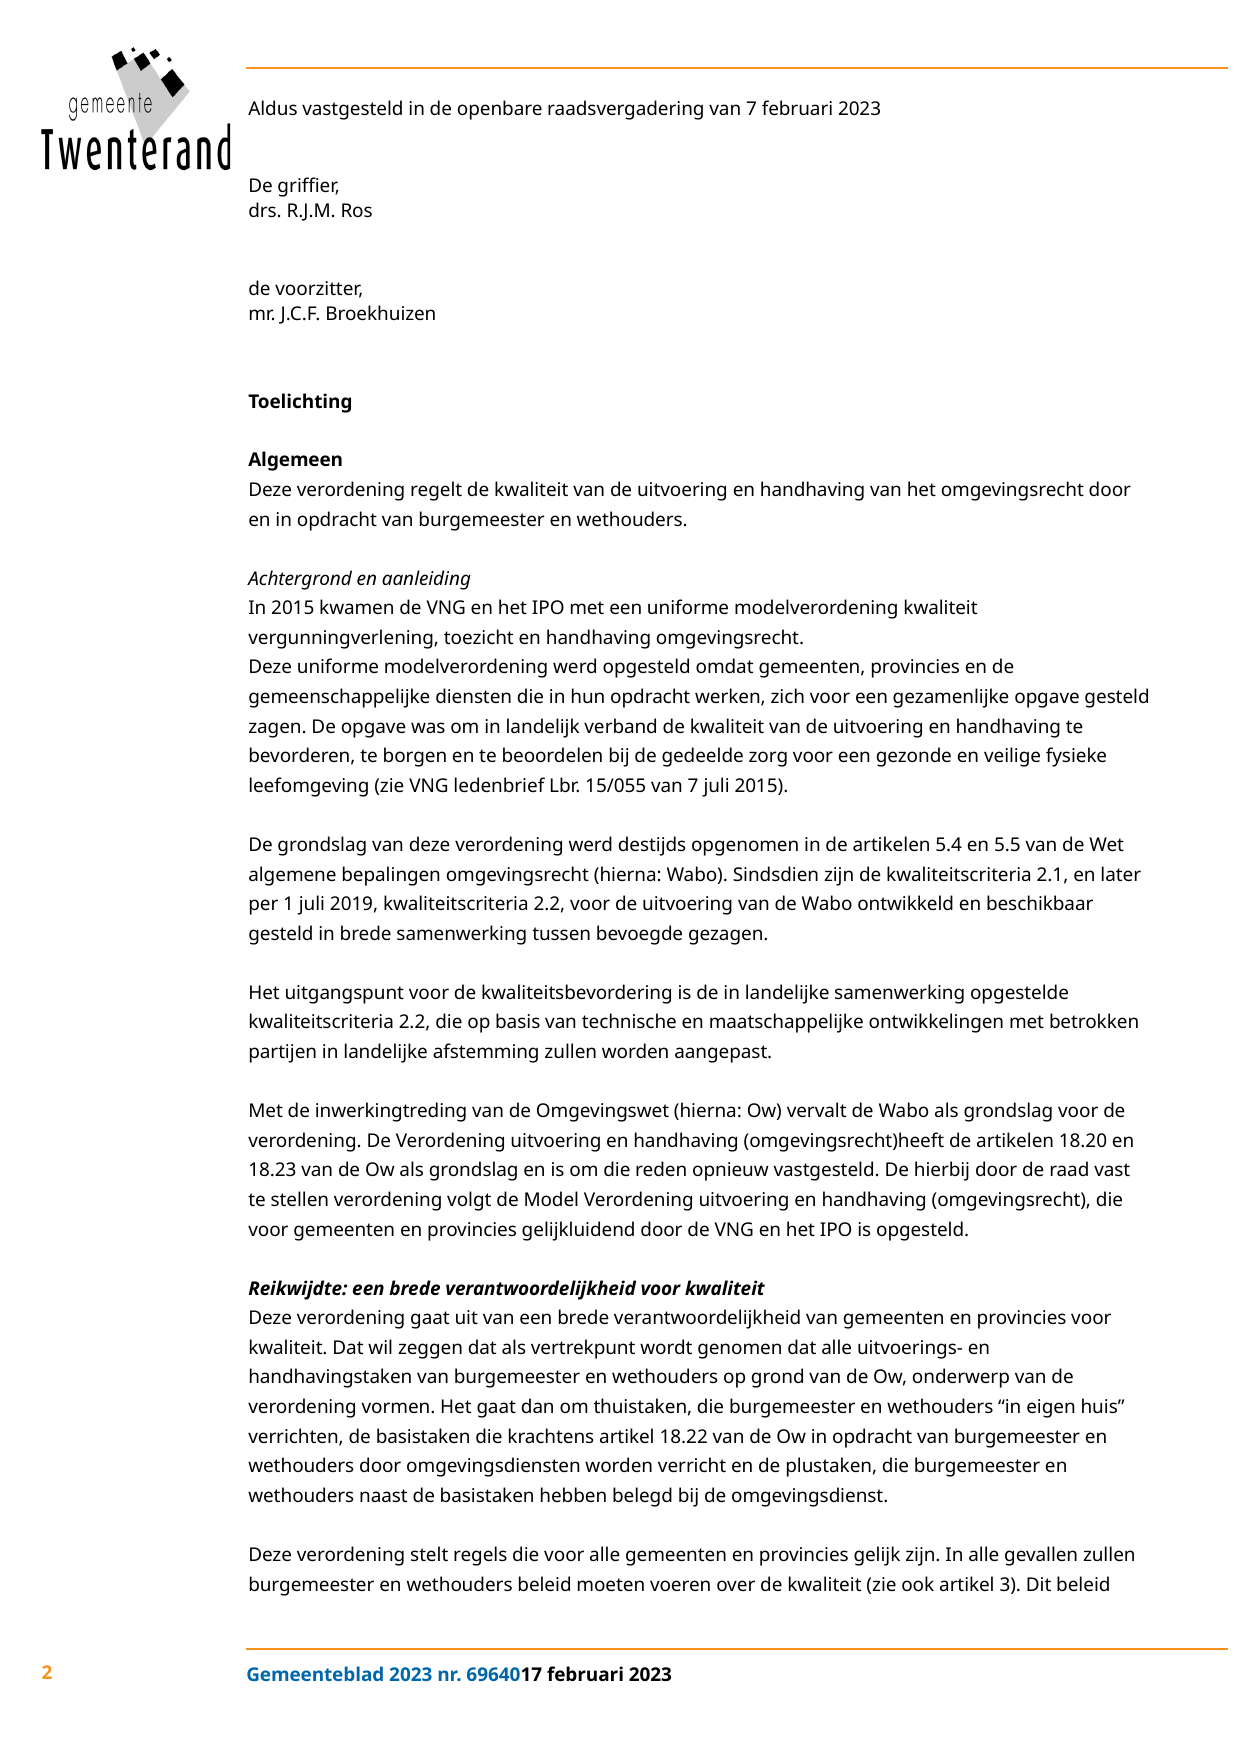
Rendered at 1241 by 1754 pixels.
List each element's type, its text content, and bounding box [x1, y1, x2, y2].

text Reikwijdte: een brede verantwoordelijkheid voor kwaliteit [248, 1275, 1152, 1301]
text Achtergrond en aanleiding [248, 565, 1152, 591]
text Deze uniforme modelverordening werd opgesteld omdat gemeenten, provincies en de gemeenschappelijke diensten die in hun opdracht werken, zich voor een gezamenlijke opgave gesteld zagen. De opgave was om in landelijk verband de kwaliteit van de uitvoering en handhaving te bevorderen, te borgen en te beoordelen bij de gedeelde zorg voor een gezonde en veilige fysieke leefomgeving (zie VNG ledenbrief Lbr. 15/055 van 7 juli 2015). [248, 654, 1152, 798]
text Het uitgangspunt voor de kwaliteitsbevordering is de in landelijke samenwerking opgestelde kwaliteitscriteria 2.2, die op basis van technische en maatschappelijke ontwikkelingen met betrokken partijen in landelijke afstemming zullen worden aangepast. [248, 979, 1152, 1064]
text Met de inwerkingtreding van de Omgevingswet (hierna: Ow) vervalt de Wabo als grondslag voor de verordening. De Verordening uitvoering en handhaving (omgevingsrecht)heeft de artikelen 18.20 en 18.23 van de Ow als grondslag en is om die reden opnieuw vastgesteld. De hierbij door de raad vast te stellen verordening volgt de Model Verordening uitvoering en handhaving (omgevingsrecht), die voor gemeenten en provincies gelijkluidend door de VNG en het IPO is opgesteld. [248, 1097, 1152, 1242]
text Aldus vastgesteld in de openbare raadsvergadering van 7 februari 2023 [248, 95, 1152, 121]
picture [41, 47, 231, 172]
text Deze verordening gaat uit van een brede verantwoordelijkheid van gemeenten en provincies voor kwaliteit. Dat wil zeggen dat als vertrekpunt wordt genomen dat alle uitvoerings- en handhavingstaken van burgemeester en wethouders op grond van de Ow, onderwerp van de verordening vormen. Het gaat dan om thuistaken, die burgemeester en wethouders “in eigen huis” verrichten, de basistaken die krachtens artikel 18.22 van de Ow in opdracht van burgemeester en wethouders door omgevingsdiensten worden verricht en de plustaken, die burgemeester en wethouders naast de basistaken hebben belegd bij de omgevingsdienst. [248, 1304, 1152, 1508]
text Deze verordening regelt de kwaliteit van de uitvoering en handhaving van het omgevingsrecht door en in opdracht van burgemeester en wethouders. [248, 476, 1152, 532]
text De grondslag van deze verordening werd destijds opgenomen in de artikelen 5.4 en 5.5 van de Wet algemene bepalingen omgevingsrecht (hierna: Wabo). Sindsdien zijn de kwaliteitscriteria 2.1, en later per 1 juli 2019, kwaliteitscriteria 2.2, voor de uitvoering van de Wabo ontwikkeld en beschikbaar gesteld in brede samenwerking tussen bevoegde gezagen. [248, 831, 1152, 946]
text drs. R.J.M. Ros [248, 198, 1152, 223]
text Algemeen [248, 447, 1152, 472]
text De griffier, [248, 172, 1152, 198]
text mr. J.C.F. Broekhuizen [248, 301, 1152, 326]
text de voorzitter, [248, 275, 1152, 301]
text Deze verordening stelt regels die voor alle gemeenten en provincies gelijk zijn. In alle gevallen zullen burgemeester en wethouders beleid moeten voeren over de kwaliteit (zie ook artikel 3). Dit beleid [248, 1541, 1152, 1597]
text Toelichting [248, 378, 1152, 417]
text In 2015 kwamen de VNG en het IPO met een uniforme modelverordening kwaliteit vergunningverlening, toezicht en handhaving omgevingsrecht. [248, 594, 1152, 650]
